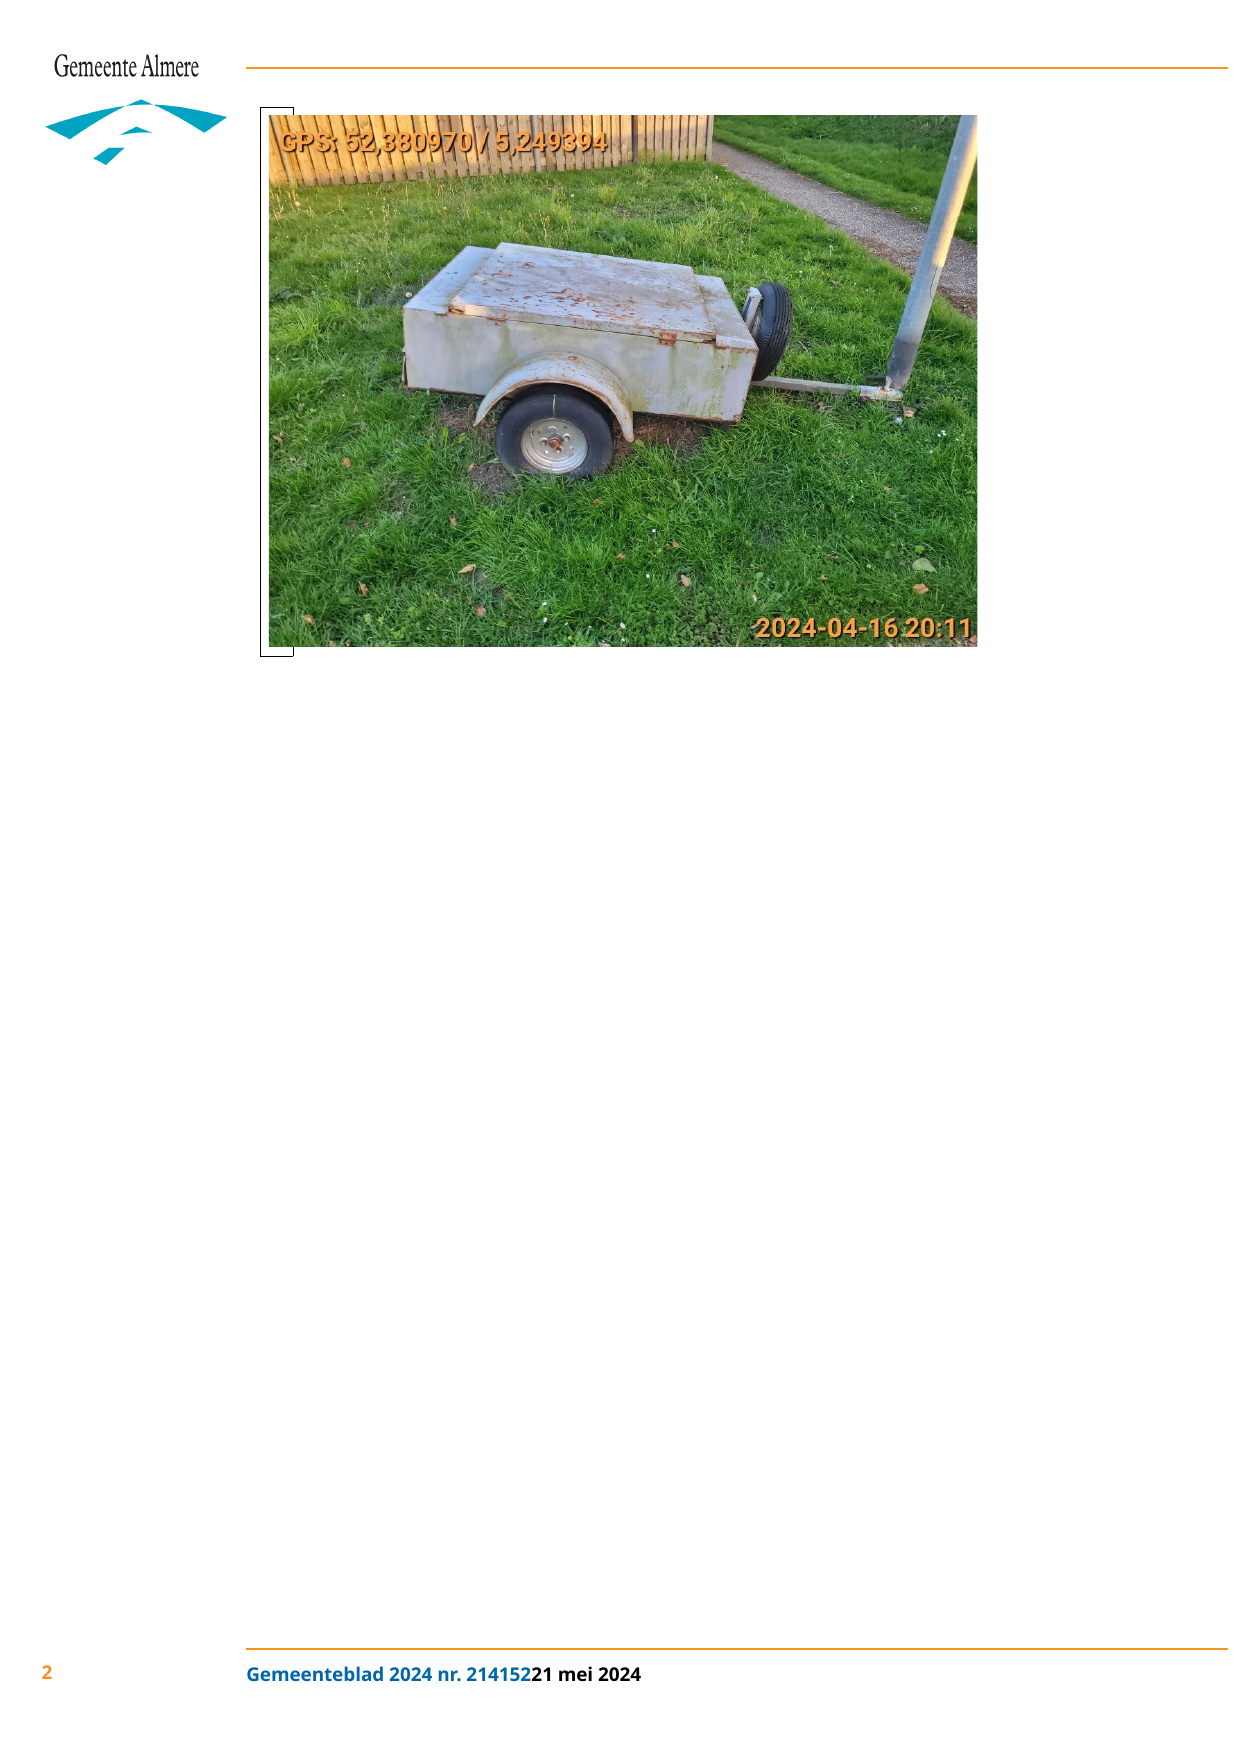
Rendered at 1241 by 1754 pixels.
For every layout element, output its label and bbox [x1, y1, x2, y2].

picture [41, 47, 231, 172]
picture [268, 115, 978, 647]
